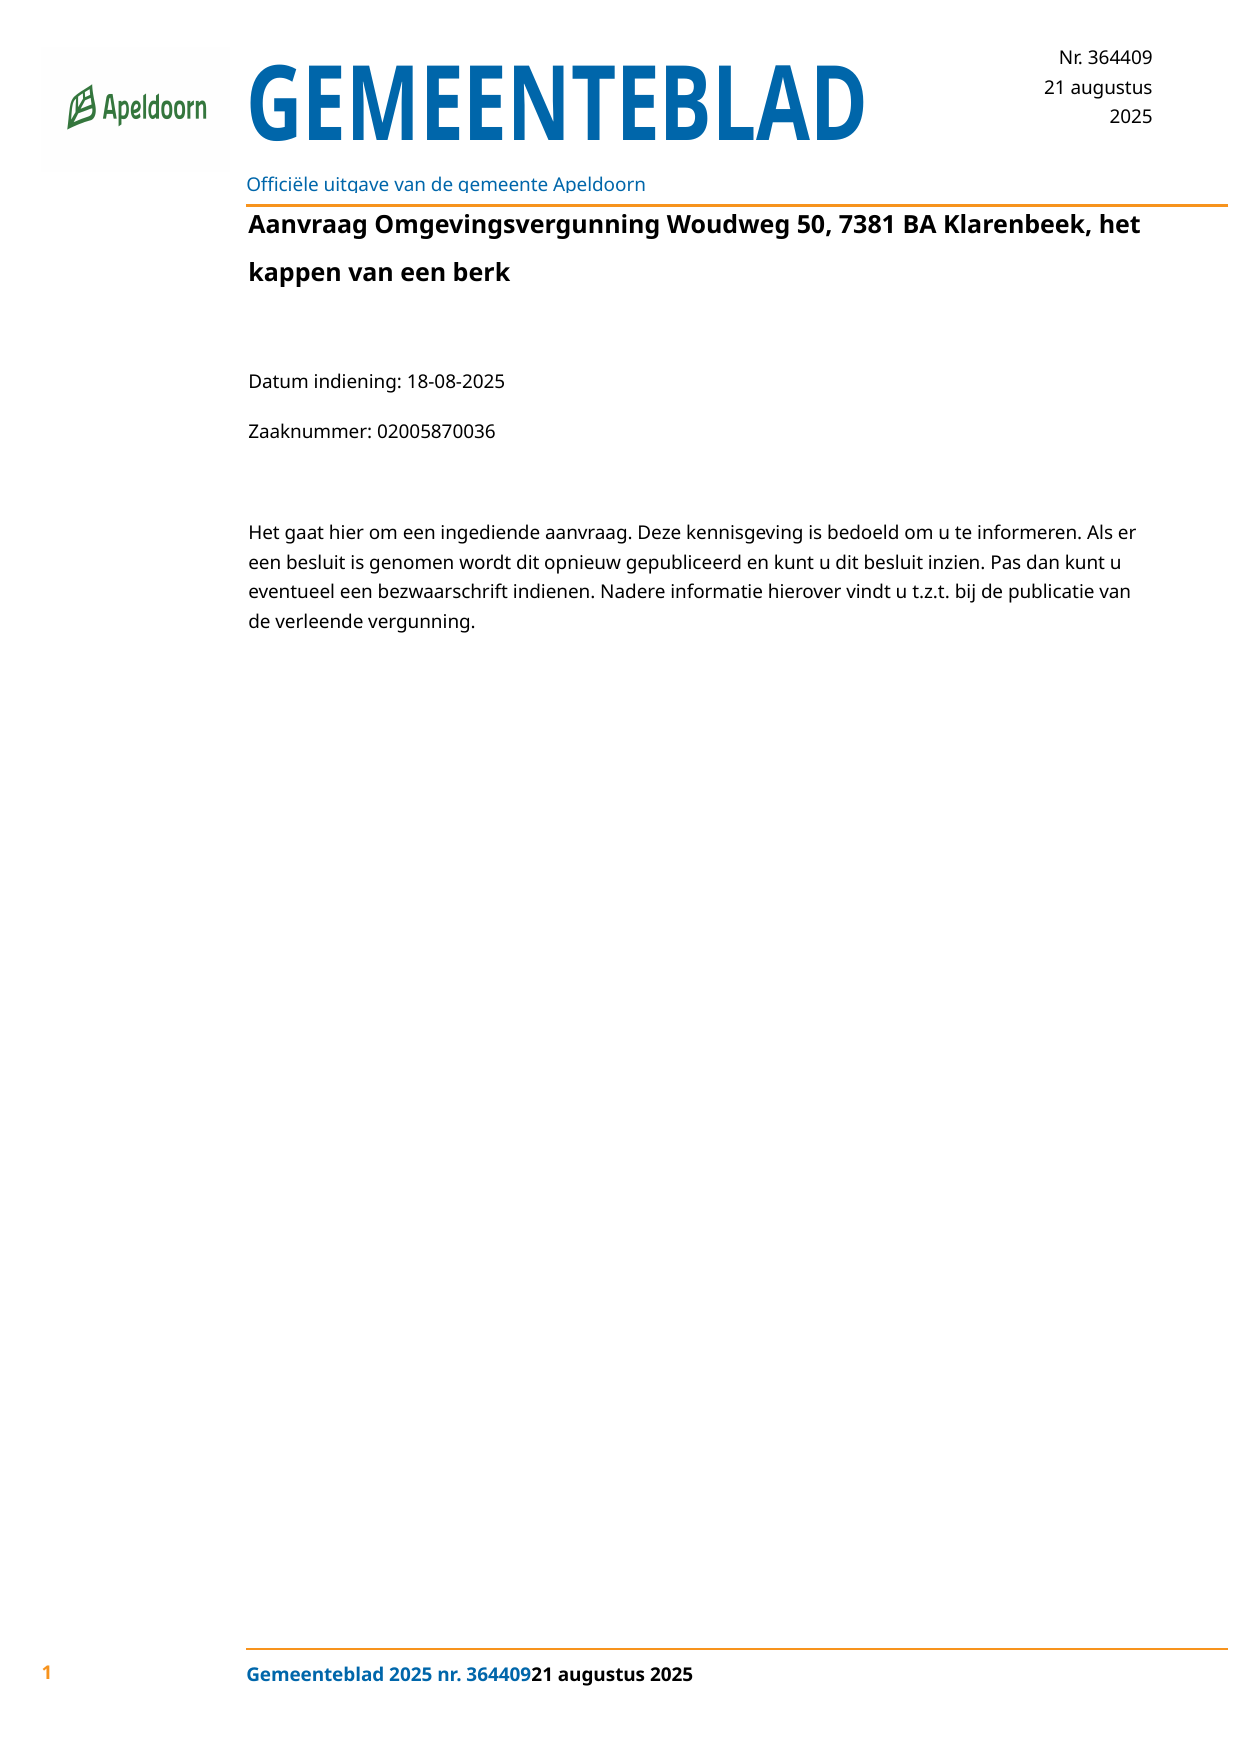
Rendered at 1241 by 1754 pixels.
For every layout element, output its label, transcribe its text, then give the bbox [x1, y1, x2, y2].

picture [41, 47, 231, 172]
text Zaaknummer: 02005870036 [248, 419, 1152, 444]
text Het gaat hier om een ingediende aanvraag. Deze kennisgeving is bedoeld om u te informeren. Als er een besluit is genomen wordt dit opnieuw gepubliceerd en kunt u dit besluit inzien. Pas dan kunt u eventueel een bezwaarschrift indienen. Nadere informatie hierover vindt u t.z.t. bij de publicatie van de verleende vergunning. [248, 519, 1152, 634]
text Aanvraag Omgevingsvergunning Woudweg 50, 7381 BA Klarenbeek, het kappen van een berk [248, 207, 1152, 288]
text Datum indiening: 18-08-2025 [248, 368, 1152, 394]
